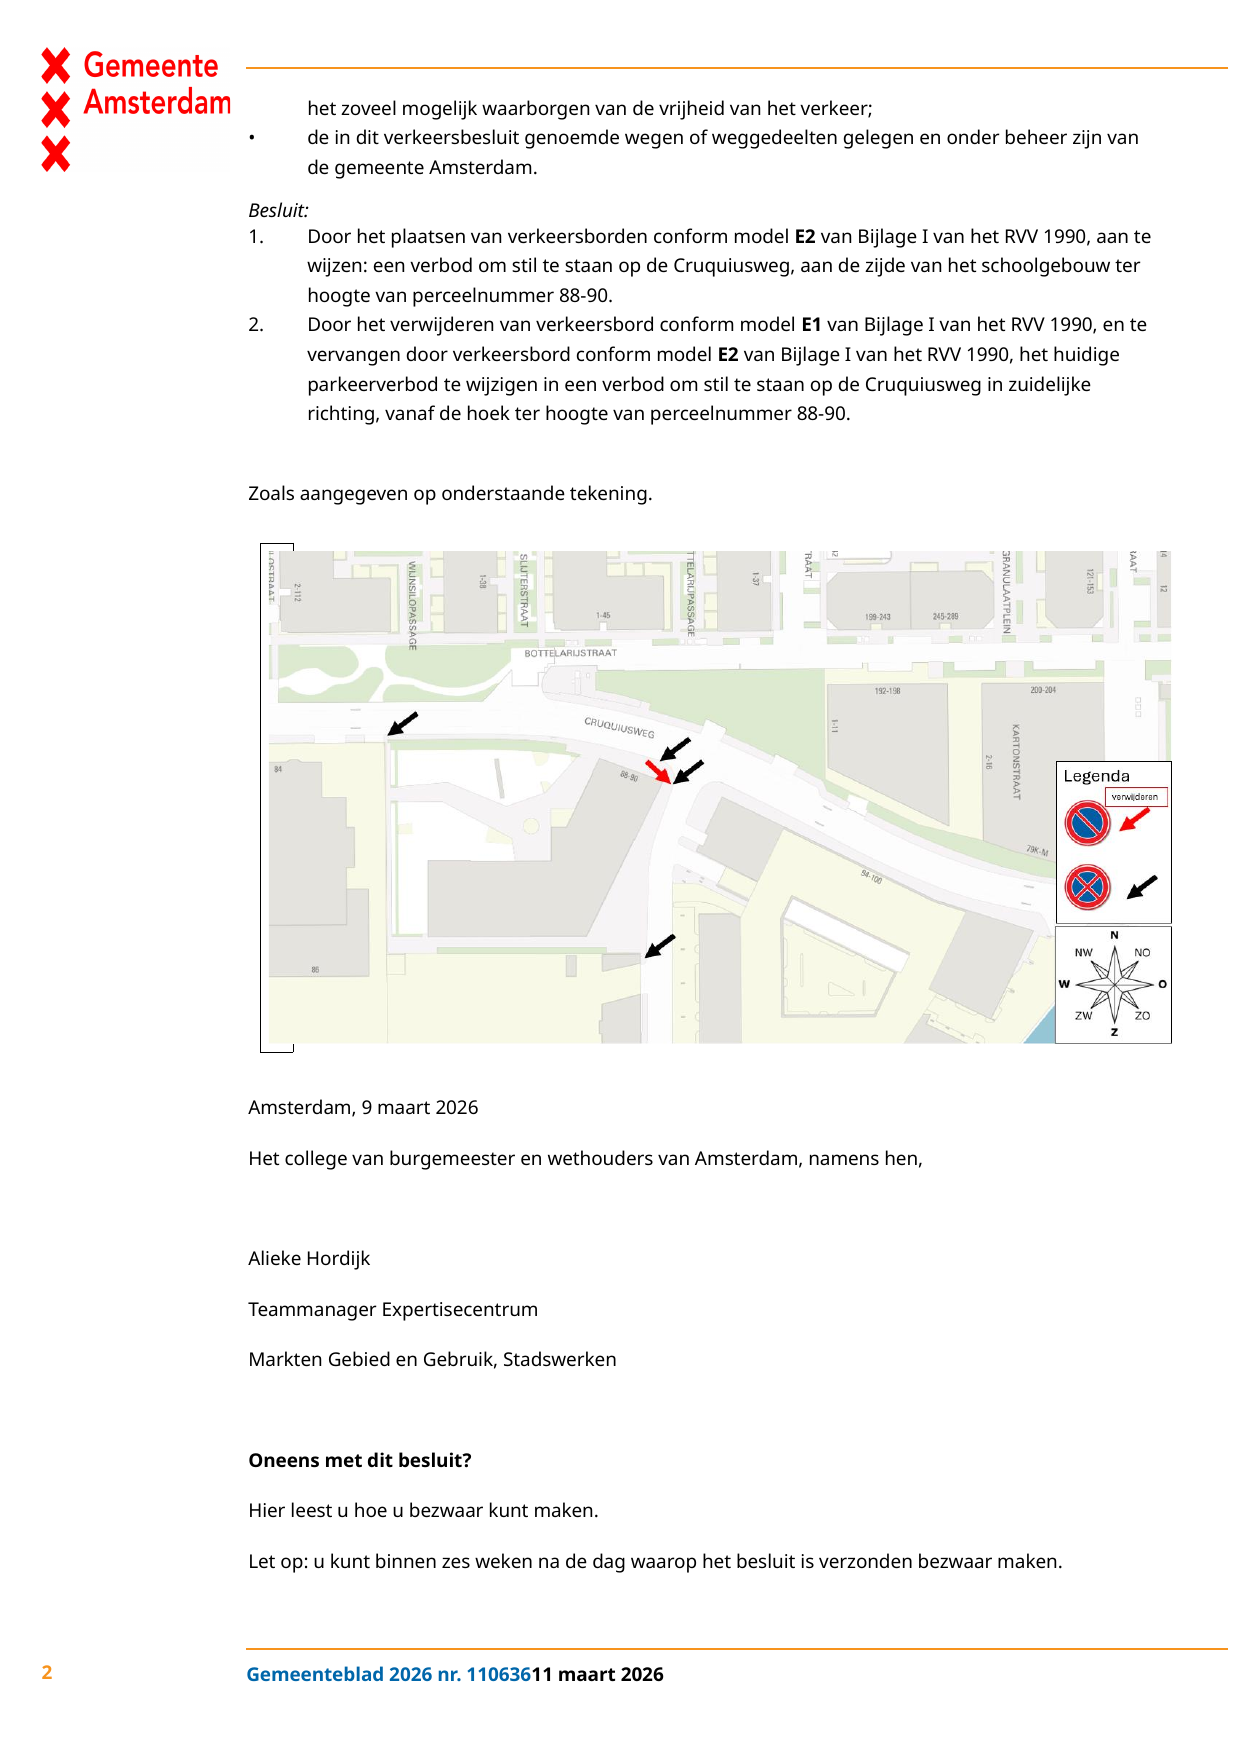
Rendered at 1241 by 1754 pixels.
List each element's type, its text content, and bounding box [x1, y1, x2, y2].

text Hier leest u hoe u bezwaar kunt maken. [248, 1498, 1152, 1523]
text Let op: u kunt binnen zes weken na de dag waarop het besluit is verzonden bezwaar maken. [248, 1548, 1152, 1574]
text Besluit: [248, 197, 1152, 223]
text Zoals aangegeven op onderstaande tekening. [248, 480, 1152, 506]
list Door het verwijderen van verkeersbord conform model E1 van Bijlage I van het RVV 1990, en te vervangen door verkeersbord conform model E2 van Bijlage I van het RVV 1990, het huidige parkeerverbod te wijzigen in een verbod om stil te staan op de Cruquiusweg in zuidelijke richting, vanaf de hoek ter hoogte van perceelnummer 88-90. [248, 312, 1152, 426]
picture [268, 551, 1173, 1044]
list het zoveel mogelijk waarborgen van de vrijheid van het verkeer; [248, 95, 1152, 121]
text Markten Gebied en Gebruik, Stadswerken [248, 1346, 1152, 1372]
list de in dit verkeersbesluit genoemde wegen of weggedeelten gelegen en onder beheer zijn van de gemeente Amsterdam. [248, 124, 1152, 180]
text Amsterdam, 9 maart 2026 [248, 1094, 1152, 1120]
text Teammanager Expertisecentrum [248, 1296, 1152, 1322]
text Alieke Hordijk [248, 1246, 1152, 1271]
picture [41, 47, 231, 172]
text Het college van burgemeester en wethouders van Amsterdam, namens hen, [248, 1145, 1152, 1170]
list Door het plaatsen van verkeersborden conform model E2 van Bijlage I van het RVV 1990, aan te wijzen: een verbod om stil te staan op de Cruquiusweg, aan de zijde van het schoolgebouw ter hoogte van perceelnummer 88-90. [248, 223, 1152, 308]
text Oneens met dit besluit? [248, 1447, 1152, 1473]
